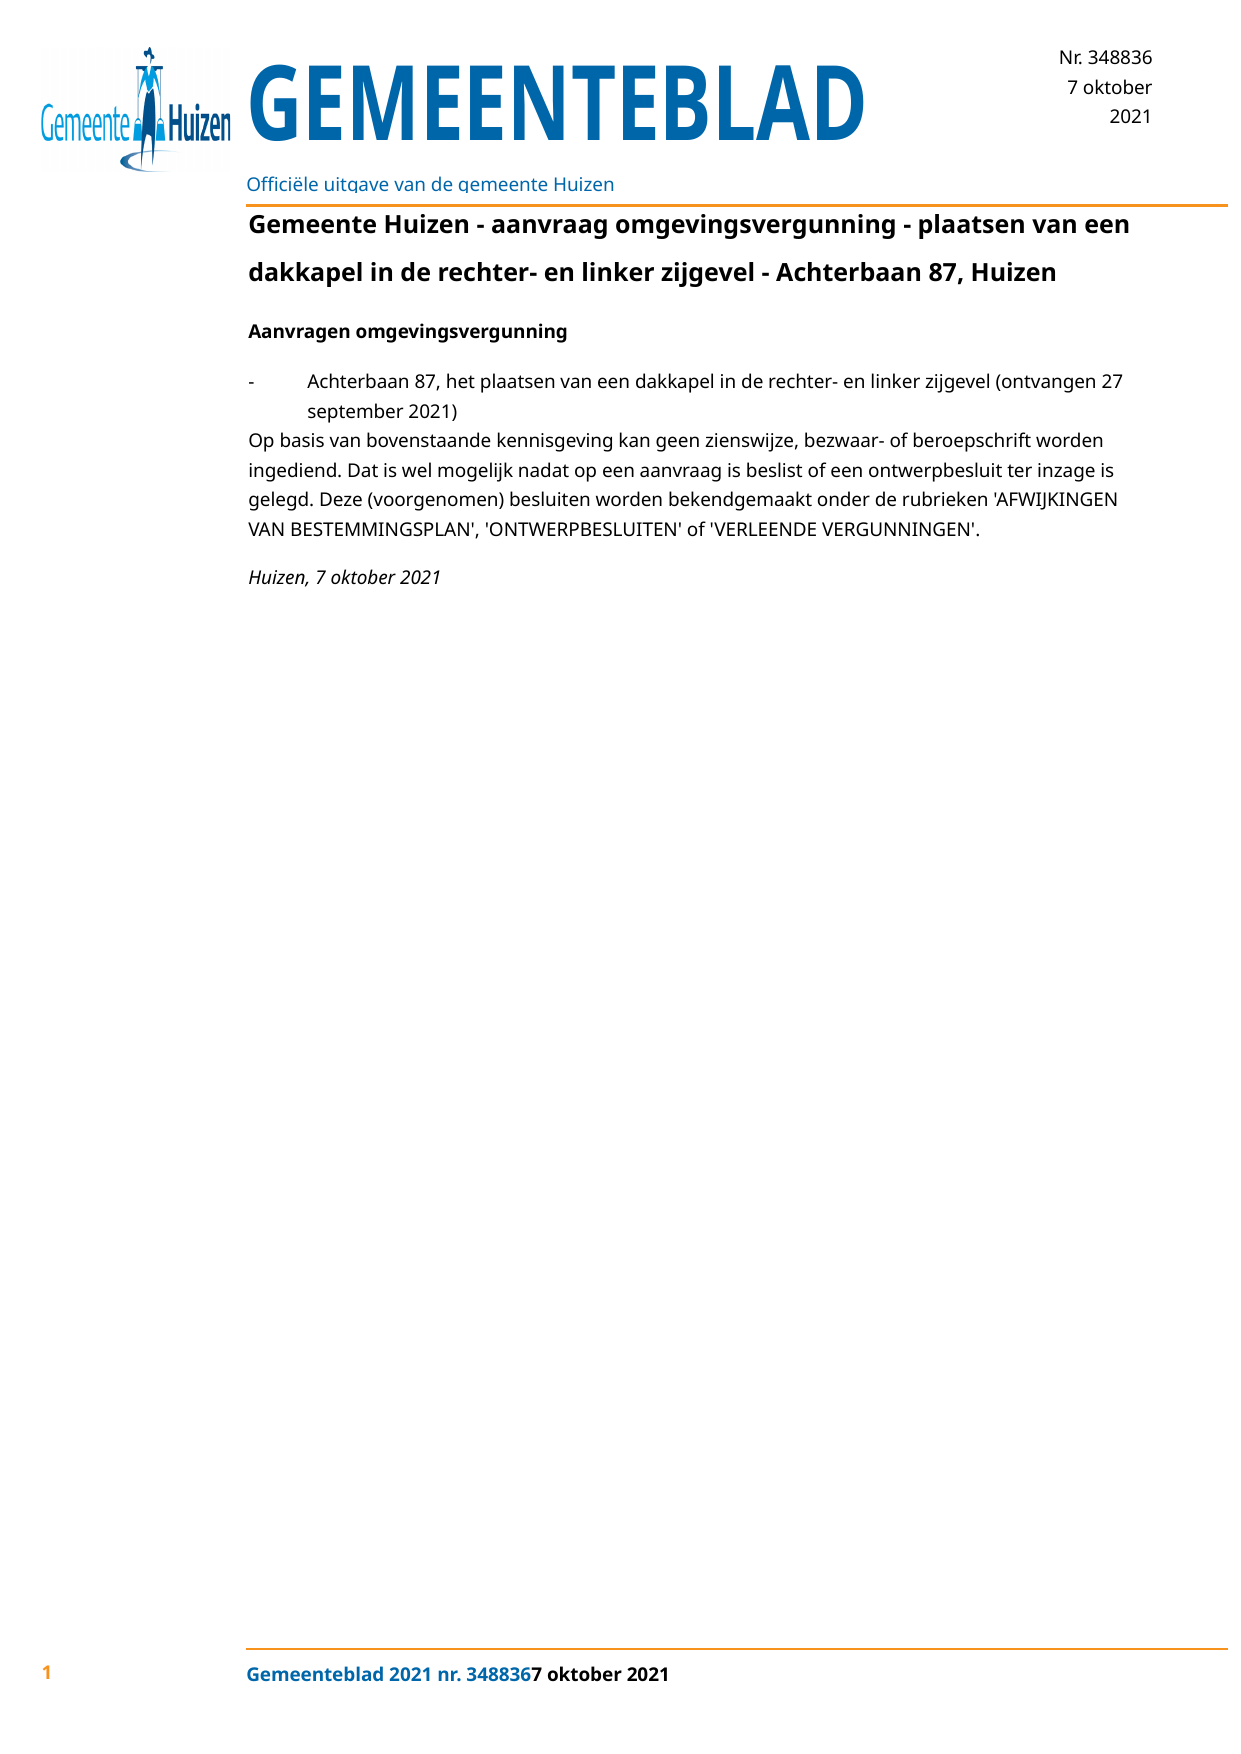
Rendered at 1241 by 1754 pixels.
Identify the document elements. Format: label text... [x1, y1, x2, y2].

text Gemeente Huizen - aanvraag omgevingsvergunning - plaatsen van een dakkapel in de rechter- en linker zijgevel - Achterbaan 87, Huizen [248, 207, 1152, 288]
text Huizen, 7 oktober 2021 [248, 564, 1152, 590]
list Achterbaan 87, het plaatsen van een dakkapel in de rechter- en linker zijgevel (ontvangen 27 september 2021) [248, 368, 1152, 424]
text Aanvragen omgevingsvergunning [248, 318, 1152, 344]
picture [41, 47, 231, 172]
text Op basis van bovenstaande kennisgeving kan geen zienswijze, bezwaar- of beroepschrift worden ingediend. Dat is wel mogelijk nadat op een aanvraag is beslist of een ontwerpbesluit ter inzage is gelegd. Deze (voorgenomen) besluiten worden bekendgemaakt onder de rubrieken 'AFWIJKINGEN VAN BESTEMMINGSPLAN', 'ONTWERPBESLUITEN' of 'VERLEENDE VERGUNNINGEN'. [248, 427, 1152, 542]
